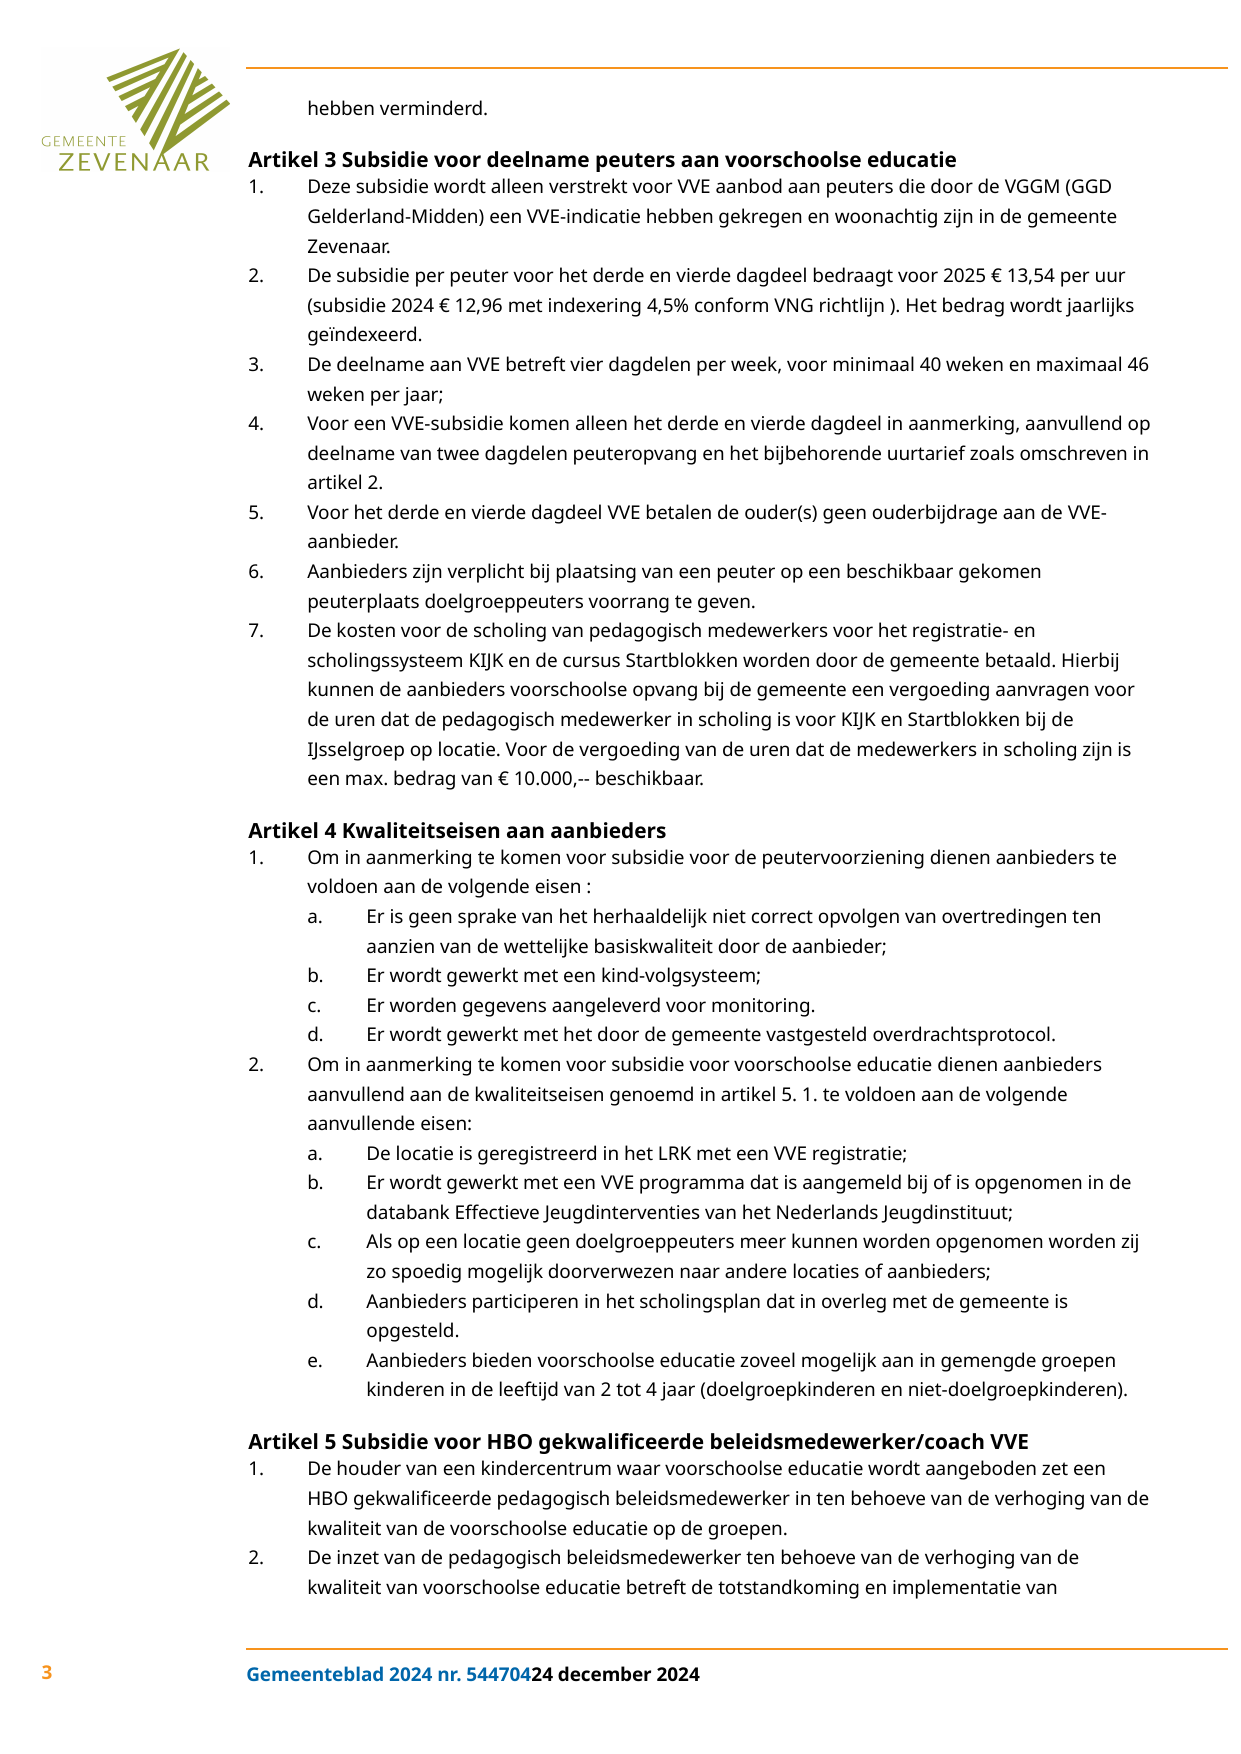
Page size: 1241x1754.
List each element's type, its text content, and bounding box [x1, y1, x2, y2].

list Er wordt gewerkt met een VVE programma dat is aangemeld bij of is opgenomen in de databank Effectieve Jeugdinterventies van het Nederlands Jeugdinstituut; [307, 1169, 1152, 1225]
picture [41, 47, 231, 172]
list De kosten voor de scholing van pedagogisch medewerkers voor het registratie- en scholingssysteem KIJK en de cursus Startblokken worden door de gemeente betaald. Hierbij kunnen de aanbieders voorschoolse opvang bij de gemeente een vergoeding aanvragen voor de uren dat de pedagogisch medewerker in scholing is voor KIJK en Startblokken bij de IJsselgroep op locatie. Voor de vergoeding van de uren dat de medewerkers in scholing zijn is een max. bedrag van € 10.000,-- beschikbaar. [248, 617, 1152, 791]
list Voor het derde en vierde dagdeel VVE betalen de ouder(s) geen ouderbijdrage aan de VVE-aanbieder. [248, 499, 1152, 554]
text Artikel 3 Subsidie voor deelname peuters aan voorschoolse educatie [248, 145, 1152, 174]
text Artikel 5 Subsidie voor HBO gekwalificeerde beleidsmedewerker/coach VVE [248, 1427, 1152, 1456]
list De subsidie per peuter voor het derde en vierde dagdeel bedraagt voor 2025 € 13,54 per uur (subsidie 2024 € 12,96 met indexering 4,5% conform VNG richtlijn ). Het bedrag wordt jaarlijks geïndexeerd. [248, 262, 1152, 347]
text Artikel 4 Kwaliteitseisen aan aanbieders [248, 816, 1152, 844]
list Er worden gegevens aangeleverd voor monitoring. [307, 992, 1152, 1018]
list De inzet van de pedagogisch beleidsmedewerker ten behoeve van de verhoging van de kwaliteit van voorschoolse educatie betreft de totstandkoming en implementatie van [248, 1544, 1152, 1599]
list Deze subsidie wordt alleen verstrekt voor VVE aanbod aan peuters die door de VGGM (GGD Gelderland-Midden) een VVE-indicatie hebben gekregen en woonachtig zijn in de gemeente Zevenaar. [248, 174, 1152, 258]
list De houder van een kindercentrum waar voorschoolse educatie wordt aangeboden zet een HBO gekwalificeerde pedagogisch beleidsmedewerker in ten behoeve van de verhoging van de kwaliteit van de voorschoolse educatie op de groepen. [248, 1456, 1152, 1540]
list De deelname aan VVE betreft vier dagdelen per week, voor minimaal 40 weken en maximaal 46 weken per jaar; [248, 351, 1152, 406]
list Er wordt gewerkt met een kind-volgsysteem; [307, 962, 1152, 988]
list Er is geen sprake van het herhaaldelijk niet correct opvolgen van overtredingen ten aanzien van de wettelijke basiskwaliteit door de aanbieder; [307, 903, 1152, 959]
list Als op een locatie geen doelgroeppeuters meer kunnen worden opgenomen worden zij zo spoedig mogelijk doorverwezen naar andere locaties of aanbieders; [307, 1229, 1152, 1284]
list Aanbieders zijn verplicht bij plaatsing van een peuter op een beschikbaar gekomen peuterplaats doelgroeppeuters voorrang te geven. [248, 558, 1152, 613]
list Om in aanmerking te komen voor subsidie voor de peutervoorziening dienen aanbieders te voldoen aan de volgende eisen : [248, 844, 1152, 899]
list Voor een VVE-subsidie komen alleen het derde en vierde dagdeel in aanmerking, aanvullend op deelname van twee dagdelen peuteropvang en het bijbehorende uurtarief zoals omschreven in artikel 2. [248, 410, 1152, 495]
list Er wordt gewerkt met het door de gemeente vastgesteld overdrachtsprotocol. [307, 1022, 1152, 1047]
list Aanbieders participeren in het scholingsplan dat in overleg met de gemeente is opgesteld. [307, 1288, 1152, 1343]
list Om in aanmerking te komen voor subsidie voor voorschoolse educatie dienen aanbieders aanvullend aan de kwaliteitseisen genoemd in artikel 5. 1. te voldoen aan de volgende aanvullende eisen: [248, 1051, 1152, 1136]
list hebben verminderd. [248, 95, 1152, 121]
list Aanbieders bieden voorschoolse educatie zoveel mogelijk aan in gemengde groepen kinderen in de leeftijd van 2 tot 4 jaar (doelgroepkinderen en niet-doelgroepkinderen). [307, 1347, 1152, 1402]
list De locatie is geregistreerd in het LRK met een VVE registratie; [307, 1140, 1152, 1166]
